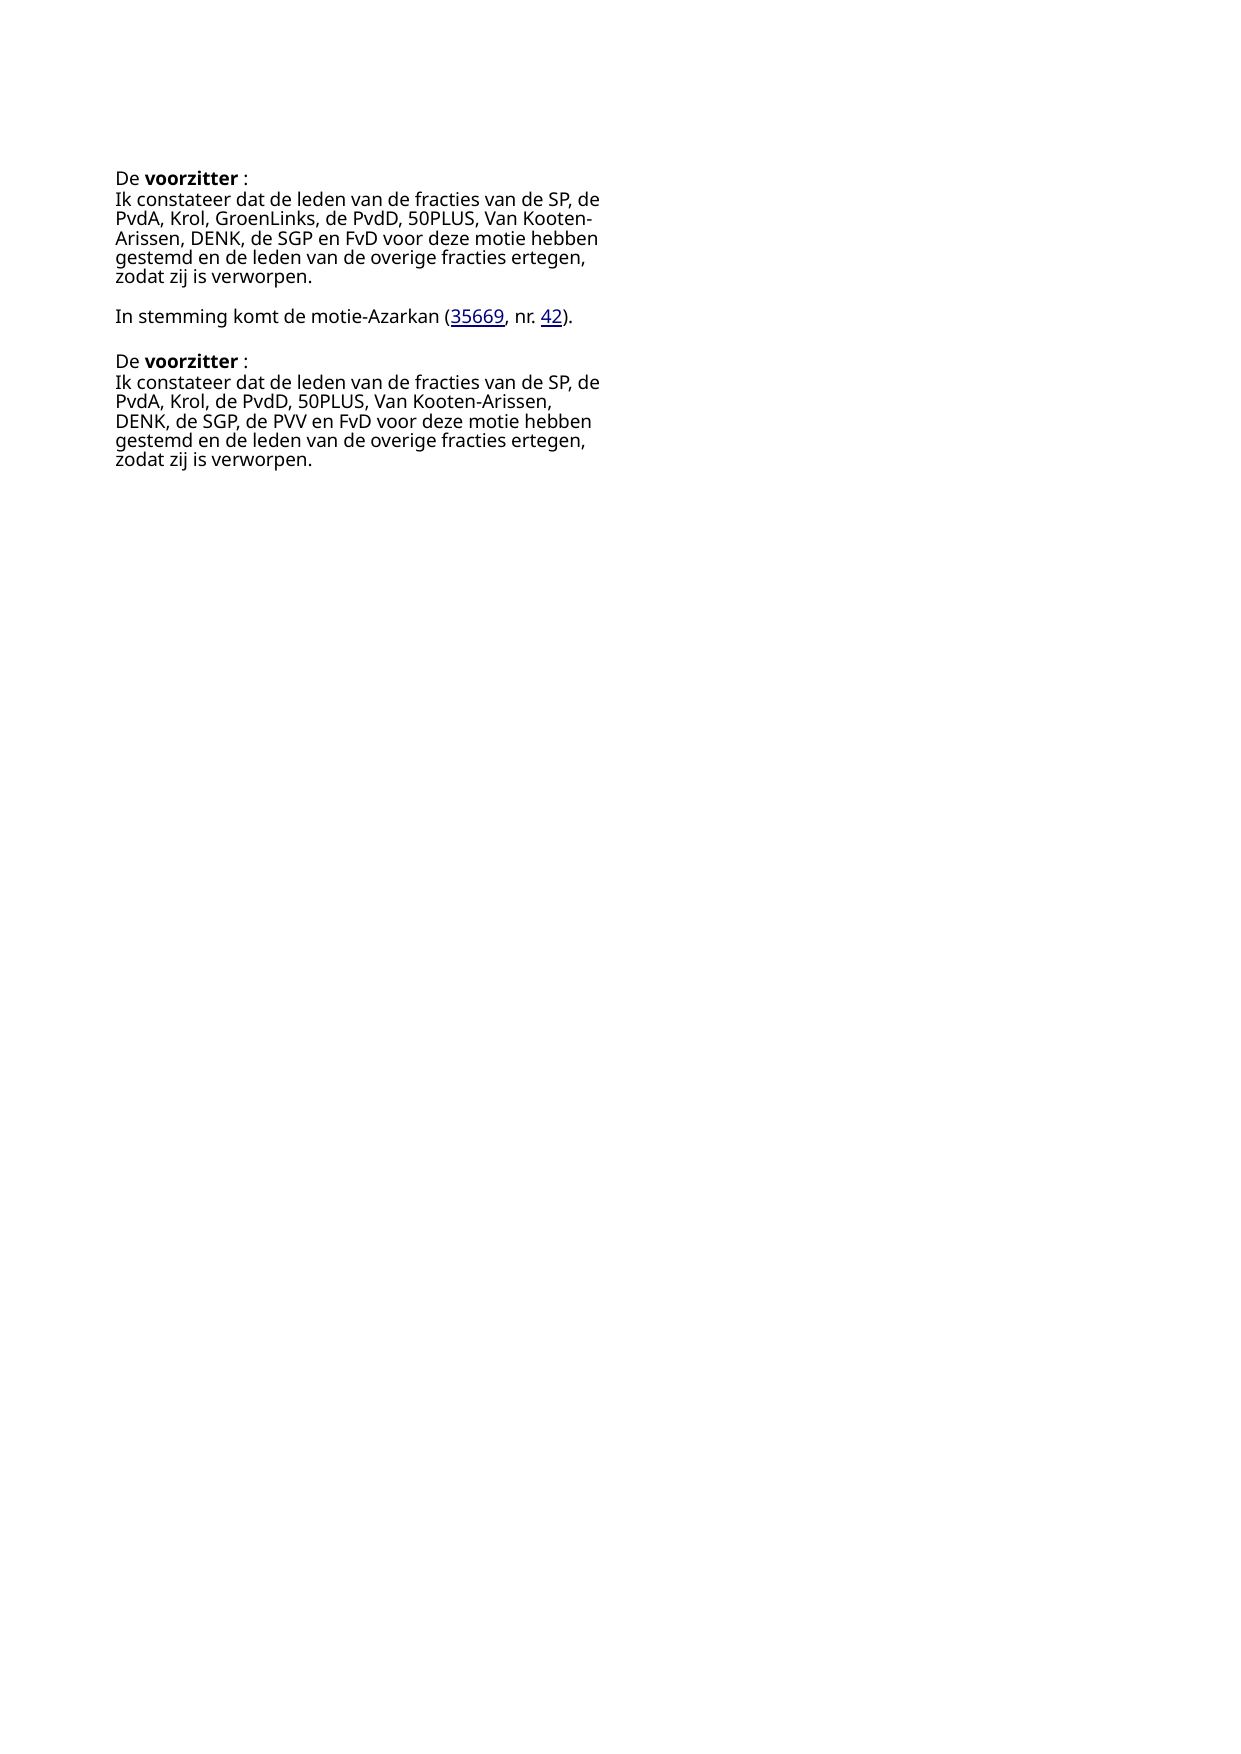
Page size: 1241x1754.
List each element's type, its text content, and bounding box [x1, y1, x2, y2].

text Ik constateer dat de leden van de fracties van de SP, de PvdA, Krol, GroenLinks, de PvdD, 50PLUS, Van Kooten-Arissen, DENK, de SGP en FvD voor deze motie hebben gestemd en de leden van de overige fracties ertegen, zodat zij is verworpen. [115, 191, 605, 287]
text Ik constateer dat de leden van de fracties van de SP, de PvdA, Krol, de PvdD, 50PLUS, Van Kooten-Arissen, DENK, de SGP, de PVV en FvD voor deze motie hebben gestemd en de leden van de overige fracties ertegen, zodat zij is verworpen. [115, 374, 605, 470]
text In stemming komt de motie-Azarkan (35669, nr. 42). [115, 308, 605, 327]
text De voorzitter : [115, 348, 605, 374]
text De voorzitter : [115, 165, 605, 191]
